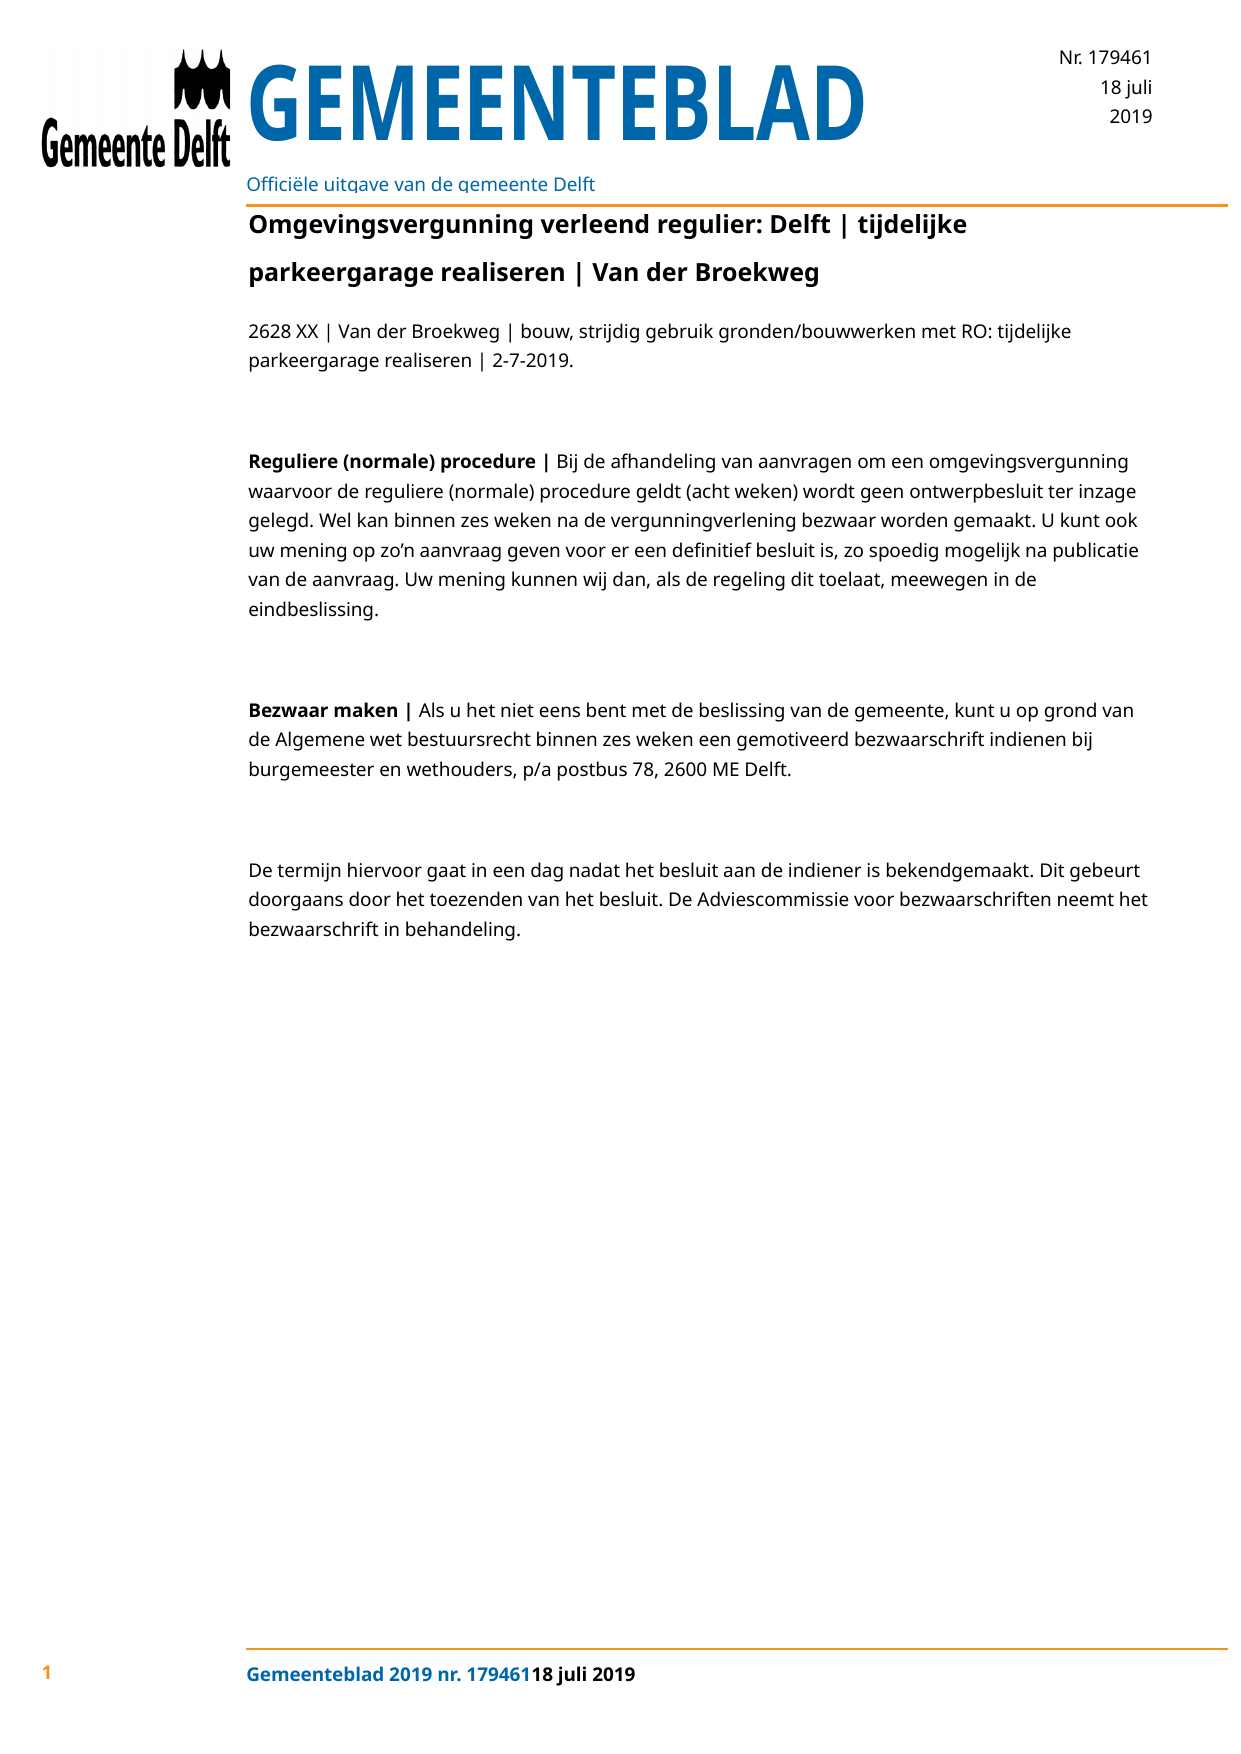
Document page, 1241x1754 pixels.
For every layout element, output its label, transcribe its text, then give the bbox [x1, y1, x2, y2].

text De termijn hiervoor gaat in een dag nadat het besluit aan de indiener is bekendgemaakt. Dit gebeurt doorgaans door het toezenden van het besluit. De Adviescommissie voor bezwaarschriften neemt het bezwaarschrift in behandeling. [248, 857, 1152, 942]
text Omgevingsvergunning verleend regulier: Delft | tijdelijke parkeergarage realiseren | Van der Broekweg [248, 207, 1152, 288]
text Reguliere (normale) procedure | Bij de afhandeling van aanvragen om een omgevingsvergunning waarvoor de reguliere (normale) procedure geldt (acht weken) wordt geen ontwerpbesluit ter inzage gelegd. Wel kan binnen zes weken na de vergunningverlening bezwaar worden gemaakt. U kunt ook uw mening op zo’n aanvraag geven voor er een definitief besluit is, zo spoedig mogelijk na publicatie van de aanvraag. Uw mening kunnen wij dan, als de regeling dit toelaat, meewegen in de eindbeslissing. [248, 448, 1152, 622]
text 2628 XX | Van der Broekweg | bouw, strijdig gebruik gronden/bouwwerken met RO: tijdelijke parkeergarage realiseren | 2-7-2019. [248, 318, 1152, 373]
text Bezwaar maken | Als u het niet eens bent met de beslissing van de gemeente, kunt u op grond van de Algemene wet bestuursrecht binnen zes weken een gemotiveerd bezwaarschrift indienen bij burgemeester en wethouders, p/a postbus 78, 2600 ME Delft. [248, 697, 1152, 782]
picture [41, 47, 231, 172]
